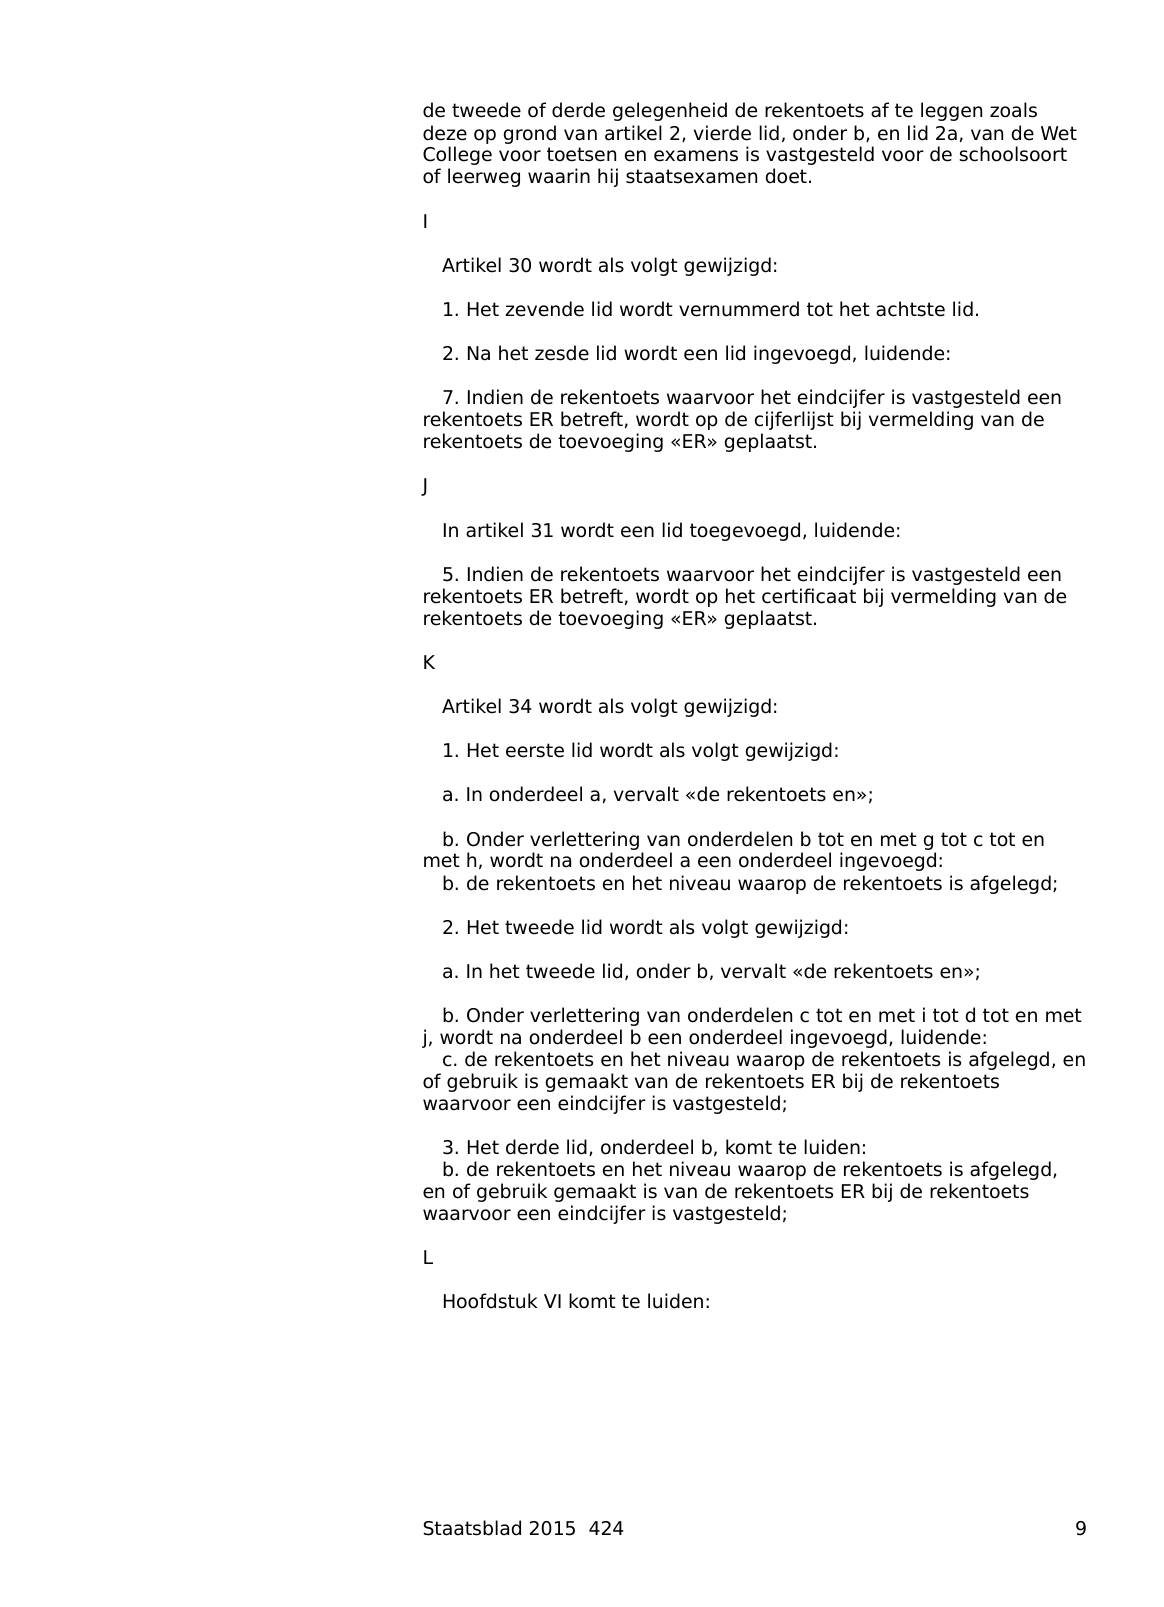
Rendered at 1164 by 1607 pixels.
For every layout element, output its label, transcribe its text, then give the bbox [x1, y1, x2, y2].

text J [422, 475, 1087, 497]
text de tweede of derde gelegenheid de rekentoets af te leggen zoals deze op grond van artikel 2, vierde lid, onder b, en lid 2a, van de Wet College voor toetsen en examens is vastgesteld voor de schoolsoort of leerweg waarin hij staatsexamen doet. [422, 100, 1087, 188]
text a. In onderdeel a, vervalt «de rekentoets en»; [422, 784, 1087, 806]
text I [422, 211, 1087, 232]
text 7. Indien de rekentoets waarvoor het eindcijfer is vastgesteld een rekentoets ER betreft, wordt op de cijferlijst bij vermelding van de rekentoets de toevoeging «ER» geplaatst. [422, 387, 1087, 453]
text 1. Het eerste lid wordt als volgt gewijzigd: [422, 740, 1087, 762]
text Hoofdstuk VI komt te luiden: [422, 1291, 1087, 1313]
text b. Onder verlettering van onderdelen c tot en met i tot d tot en met j, wordt na onderdeel b een onderdeel ingevoegd, luidende: [422, 1005, 1087, 1049]
text Artikel 30 wordt als volgt gewijzigd: [422, 255, 1087, 277]
text In artikel 31 wordt een lid toegevoegd, luidende: [422, 519, 1087, 541]
text Artikel 34 wordt als volgt gewijzigd: [422, 696, 1087, 718]
text K [422, 652, 1087, 674]
text 1. Het zevende lid wordt vernummerd tot het achtste lid. [422, 299, 1087, 321]
text b. de rekentoets en het niveau waarop de rekentoets is afgelegd; [422, 872, 1087, 894]
text b. Onder verlettering van onderdelen b tot en met g tot c tot en met h, wordt na onderdeel a een onderdeel ingevoegd: [422, 828, 1087, 872]
text 5. Indien de rekentoets waarvoor het eindcijfer is vastgesteld een rekentoets ER betreft, wordt op het certificaat bij vermelding van de rekentoets de toevoeging «ER» geplaatst. [422, 564, 1087, 629]
text L [422, 1247, 1087, 1269]
text c. de rekentoets en het niveau waarop de rekentoets is afgelegd, en of gebruik is gemaakt van de rekentoets ER bij de rekentoets waarvoor een eindcijfer is vastgesteld; [422, 1049, 1087, 1115]
text b. de rekentoets en het niveau waarop de rekentoets is afgelegd, en of gebruik gemaakt is van de rekentoets ER bij de rekentoets waarvoor een eindcijfer is vastgesteld; [422, 1159, 1087, 1225]
text 3. Het derde lid, onderdeel b, komt te luiden: [422, 1137, 1087, 1159]
text a. In het tweede lid, onder b, vervalt «de rekentoets en»; [422, 961, 1087, 983]
text 2. Na het zesde lid wordt een lid ingevoegd, luidende: [422, 343, 1087, 365]
text 2. Het tweede lid wordt als volgt gewijzigd: [422, 917, 1087, 938]
